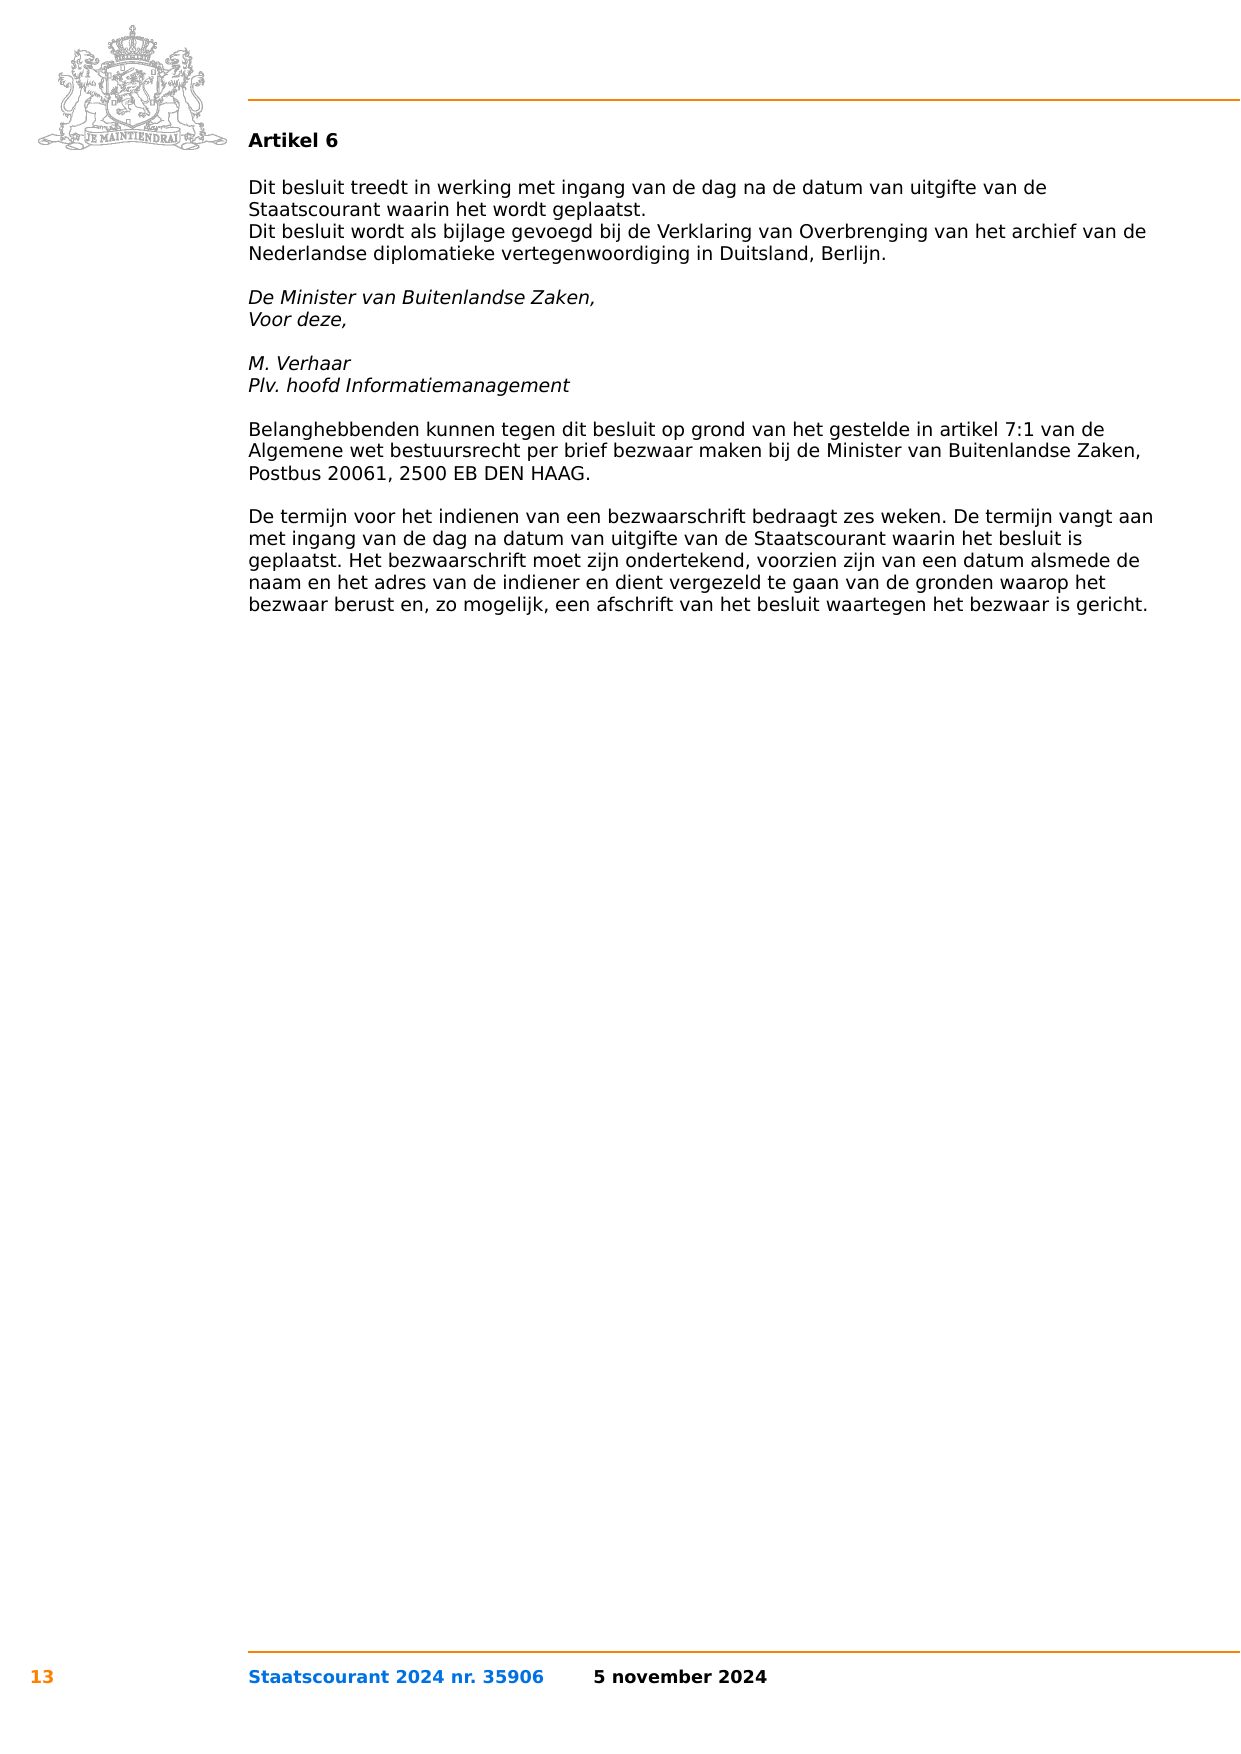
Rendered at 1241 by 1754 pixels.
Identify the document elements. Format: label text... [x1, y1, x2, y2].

text De Minister van Buitenlandse Zaken, Voor deze, M. Verhaar Plv. hoofd Informatiemanagement [248, 287, 1163, 397]
text Belanghebbenden kunnen tegen dit besluit op grond van het gestelde in artikel 7:1 van de Algemene wet bestuursrecht per brief bezwaar maken bij de Minister van Buitenlandse Zaken, Postbus 20061, 2500 EB DEN HAAG. [248, 418, 1163, 484]
subtitle Artikel 6 [248, 130, 1163, 152]
text Dit besluit treedt in werking met ingang van de dag na de datum van uitgifte van de Staatscourant waarin het wordt geplaatst. [248, 177, 1163, 221]
text De termijn voor het indienen van een bezwaarschrift bedraagt zes weken. De termijn vangt aan met ingang van de dag na datum van uitgifte van de Staatscourant waarin het besluit is geplaatst. Het bezwaarschrift moet zijn ondertekend, voorzien zijn van een datum alsmede de naam en het adres van de indiener en dient vergezeld te gaan van de gronden waarop het bezwaar berust en, zo mogelijk, een afschrift van het besluit waartegen het bezwaar is gericht. [248, 506, 1163, 616]
picture [38, 25, 227, 150]
text Dit besluit wordt als bijlage gevoegd bij de Verklaring van Overbrenging van het archief van de Nederlandse diplomatieke vertegenwoordiging in Duitsland, Berlijn. [248, 221, 1163, 265]
